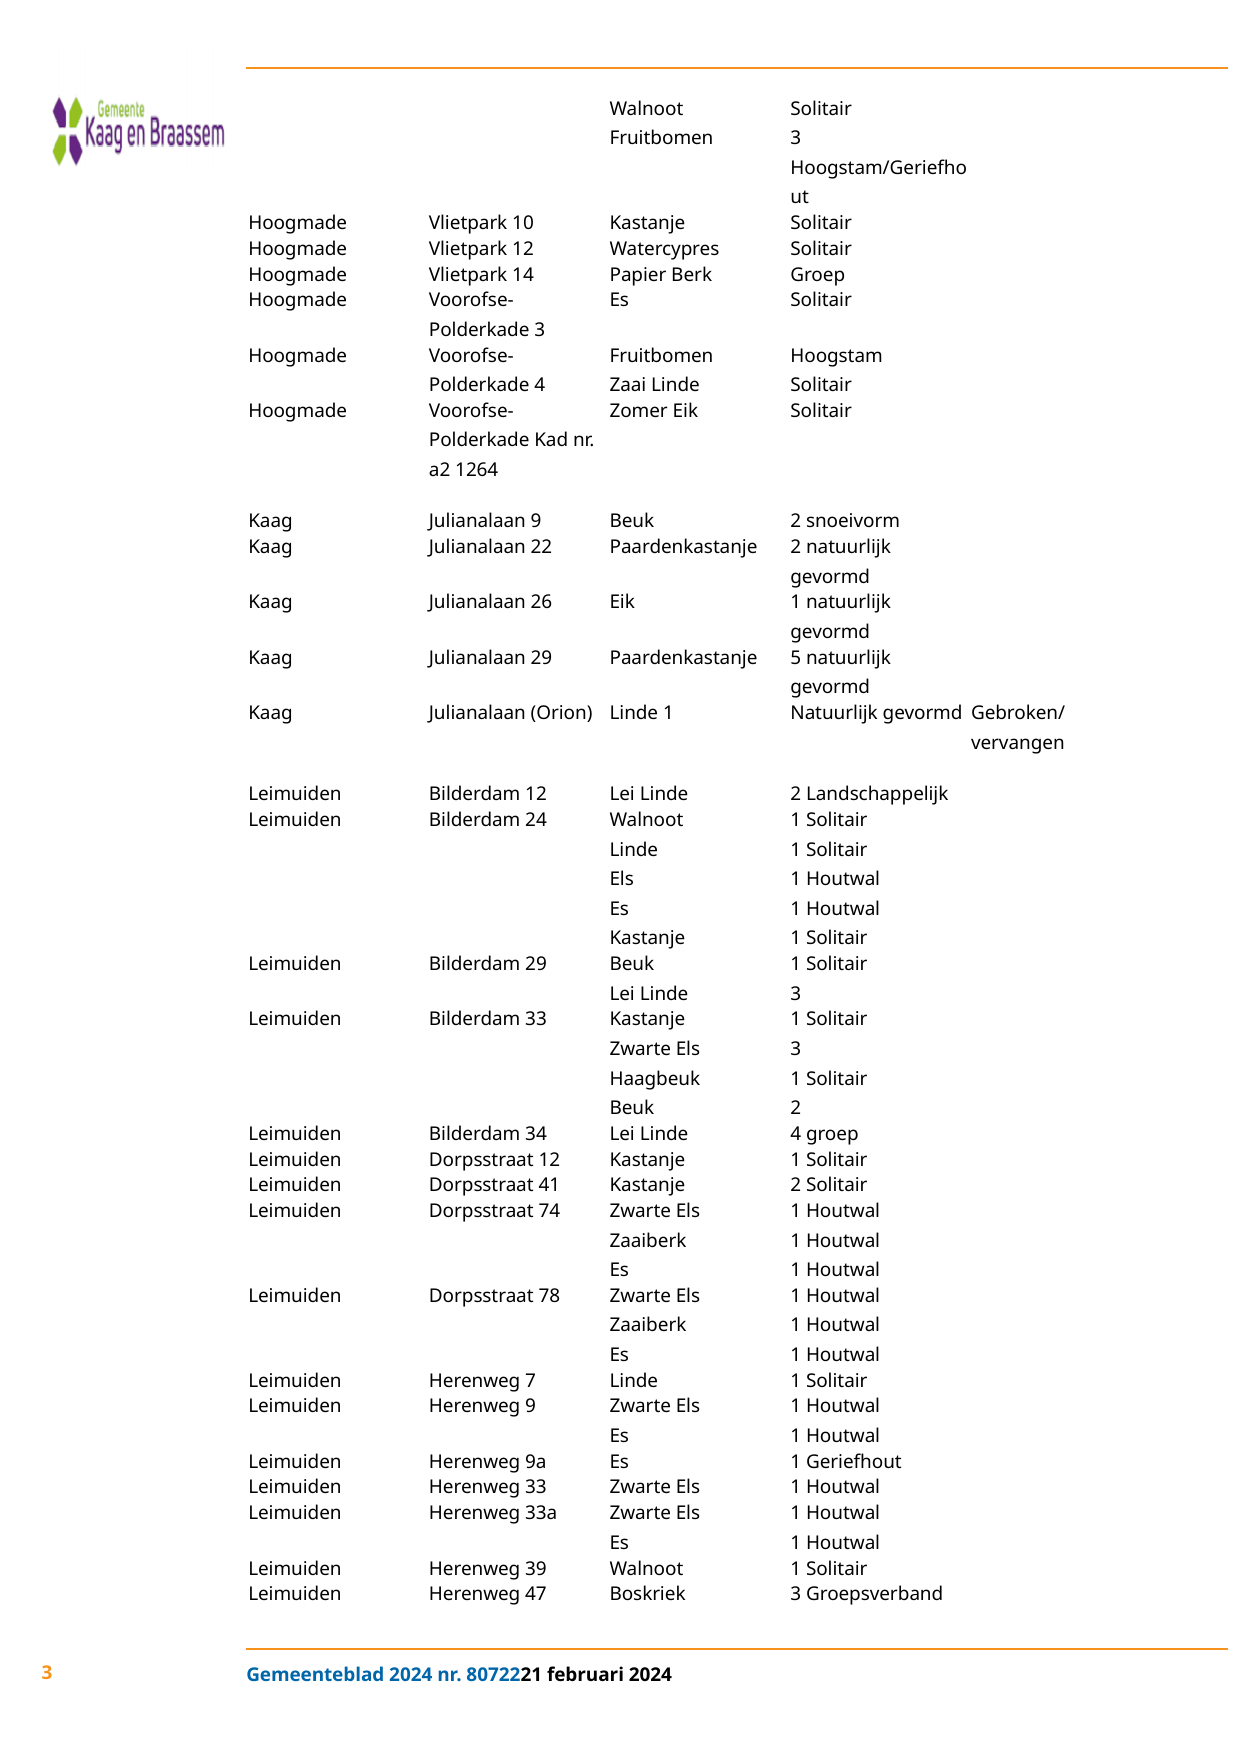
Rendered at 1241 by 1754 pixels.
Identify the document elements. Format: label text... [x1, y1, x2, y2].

table_cell Julianalaan 26 [429, 589, 609, 644]
table_cell 1 Solitair [790, 1146, 971, 1171]
table_cell [971, 235, 1152, 261]
picture [41, 47, 231, 172]
table_cell Lei Linde [609, 780, 790, 806]
table_cell 2 natuurlijk gevormd [790, 534, 971, 589]
table_cell Julianalaan 22 [429, 534, 609, 589]
table_cell [248, 755, 429, 780]
table_cell Leimuiden [248, 1197, 429, 1282]
table_cell [971, 1448, 1152, 1474]
table_cell Watercypres [609, 235, 790, 261]
table_cell Herenweg 33a [429, 1500, 609, 1555]
table_cell Es [609, 286, 790, 342]
table_cell 1 Solitair 3 1 Solitair 2 [790, 1006, 971, 1120]
table_cell 1 Solitair [790, 1555, 971, 1581]
table_cell Julianalaan (Orion) [429, 699, 609, 755]
table_cell [971, 644, 1152, 699]
table_cell [971, 1500, 1152, 1555]
table_cell Leimuiden [248, 1120, 429, 1146]
table_cell Dorpsstraat 78 [429, 1282, 609, 1367]
table_cell 2 Landschappelijk [790, 780, 971, 806]
table_cell Walnoot Fruitbomen [609, 95, 790, 209]
table_cell [971, 261, 1152, 286]
table_cell Hoogmade [248, 342, 429, 397]
table_cell Paardenkastanje [609, 644, 790, 699]
table_cell Solitair 3 Hoogstam/Geriefhout [790, 95, 971, 209]
table_cell 4 groep [790, 1120, 971, 1146]
table_cell Leimuiden [248, 1146, 429, 1171]
table_cell Hoogmade [248, 209, 429, 235]
table_cell Leimuiden [248, 1006, 429, 1120]
table_cell 2 Solitair [790, 1171, 971, 1197]
table_cell Es [609, 1448, 790, 1474]
table_cell Leimuiden [248, 1448, 429, 1474]
table_cell 1 Geriefhout [790, 1448, 971, 1474]
table_cell Leimuiden [248, 1555, 429, 1581]
table_cell [971, 806, 1152, 950]
table_cell Linde 1 [609, 699, 790, 755]
table_cell [248, 482, 429, 508]
table_cell Kaag [248, 589, 429, 644]
table_cell Zomer Eik [609, 397, 790, 482]
table_cell Natuurlijk gevormd [790, 699, 971, 755]
table_cell [971, 1581, 1152, 1606]
table_cell Leimuiden [248, 1393, 429, 1448]
table_cell [429, 482, 609, 508]
table_cell [609, 482, 790, 508]
table_cell Fruitbomen Zaai Linde [609, 342, 790, 397]
table_cell Voorofse-Polderkade 3 [429, 286, 609, 342]
table_cell Vlietpark 12 [429, 235, 609, 261]
table_cell Kastanje [609, 1146, 790, 1171]
table_cell Zwarte Els Zaaiberk Es [609, 1282, 790, 1367]
table_cell 1 Houtwal 1 Houtwal [790, 1393, 971, 1448]
table_cell Herenweg 7 [429, 1367, 609, 1393]
table_cell Julianalaan 29 [429, 644, 609, 699]
table_cell Kastanje Zwarte Els Haagbeuk Beuk [609, 1006, 790, 1120]
table_cell [971, 209, 1152, 235]
table_cell [971, 1120, 1152, 1146]
table_cell Beuk [609, 508, 790, 533]
table_cell [971, 1197, 1152, 1282]
table_cell [971, 534, 1152, 589]
table_cell 1 Solitair 3 [790, 950, 971, 1006]
table_cell Herenweg 9 [429, 1393, 609, 1448]
table_cell Lei Linde [609, 1120, 790, 1146]
table_cell Leimuiden [248, 806, 429, 950]
table_cell Leimuiden [248, 1367, 429, 1393]
table_cell [248, 95, 429, 209]
table_cell Walnoot [609, 1555, 790, 1581]
table_cell Kaag [248, 534, 429, 589]
table_cell Hoogmade [248, 235, 429, 261]
table_cell Zwarte Els Es [609, 1500, 790, 1555]
table_cell [971, 950, 1152, 1006]
table_cell Kaag [248, 508, 429, 533]
table_cell [971, 1555, 1152, 1581]
table_cell Groep [790, 261, 971, 286]
table_cell Vlietpark 10 [429, 209, 609, 235]
table_cell [971, 1282, 1152, 1367]
table_cell Hoogstam Solitair [790, 342, 971, 397]
table_cell Hoogmade [248, 397, 429, 482]
table_cell Kaag [248, 644, 429, 699]
table_cell [429, 95, 609, 209]
table_cell Gebroken/vervangen [971, 699, 1152, 755]
table_cell Leimuiden [248, 950, 429, 1006]
table_cell [971, 589, 1152, 644]
table_cell 2 snoeivorm [790, 508, 971, 533]
table_cell [609, 755, 790, 780]
table_cell Linde [609, 1367, 790, 1393]
table_cell Hoogmade [248, 286, 429, 342]
table_cell Voorofse-Polderkade Kad nr. a2 1264 [429, 397, 609, 482]
table_cell Boskriek [609, 1581, 790, 1606]
table_cell 1 Houtwal [790, 1474, 971, 1499]
table_cell [971, 286, 1152, 342]
table_cell Paardenkastanje [609, 534, 790, 589]
table_cell 1 Houtwal 1 Houtwal 1 Houtwal [790, 1282, 971, 1367]
table_cell Herenweg 9a [429, 1448, 609, 1474]
table_cell Walnoot Linde Els Es Kastanje [609, 806, 790, 950]
table_cell Leimuiden [248, 1581, 429, 1606]
table_cell Dorpsstraat 74 [429, 1197, 609, 1282]
table_cell Zwarte Els Es [609, 1393, 790, 1448]
table_cell Leimuiden [248, 1474, 429, 1499]
table_cell [790, 755, 971, 780]
table_cell Bilderdam 29 [429, 950, 609, 1006]
table_cell Kaag [248, 699, 429, 755]
table_cell Julianalaan 9 [429, 508, 609, 533]
table_cell 1 Houtwal 1 Houtwal 1 Houtwal [790, 1197, 971, 1282]
table_cell 1 natuurlijk gevormd [790, 589, 971, 644]
table_cell Dorpsstraat 41 [429, 1171, 609, 1197]
table_cell Bilderdam 34 [429, 1120, 609, 1146]
table_cell Solitair [790, 286, 971, 342]
table_cell Kastanje [609, 209, 790, 235]
table_cell [971, 1146, 1152, 1171]
table_cell [971, 508, 1152, 533]
table_cell [971, 1006, 1152, 1120]
table_cell 3 Groepsverband [790, 1581, 971, 1606]
table_cell Solitair [790, 397, 971, 482]
table_cell [971, 482, 1152, 508]
table_cell Beuk Lei Linde [609, 950, 790, 1006]
table_cell [971, 1171, 1152, 1197]
table_cell [971, 1474, 1152, 1499]
table_cell Leimuiden [248, 1500, 429, 1555]
table_cell Hoogmade [248, 261, 429, 286]
table_cell Leimuiden [248, 1282, 429, 1367]
table_cell Zwarte Els [609, 1474, 790, 1499]
table_cell Solitair [790, 209, 971, 235]
table_cell Papier Berk [609, 261, 790, 286]
table_cell [971, 1393, 1152, 1448]
table_cell Bilderdam 33 [429, 1006, 609, 1120]
table_cell 1 Solitair 1 Solitair 1 Houtwal 1 Houtwal 1 Solitair [790, 806, 971, 950]
table_cell Eik [609, 589, 790, 644]
table_cell [971, 397, 1152, 482]
table_cell Herenweg 33 [429, 1474, 609, 1499]
table_cell Zwarte Els Zaaiberk Es [609, 1197, 790, 1282]
table_cell Herenweg 39 [429, 1555, 609, 1581]
table_cell [971, 95, 1152, 209]
table_cell Solitair [790, 235, 971, 261]
table_cell Leimuiden [248, 780, 429, 806]
table_cell [429, 755, 609, 780]
table_cell 5 natuurlijk gevormd [790, 644, 971, 699]
table_cell [790, 482, 971, 508]
table_cell [971, 755, 1152, 780]
table_cell Leimuiden [248, 1171, 429, 1197]
table_cell Bilderdam 24 [429, 806, 609, 950]
table_cell Bilderdam 12 [429, 780, 609, 806]
table_cell Kastanje [609, 1171, 790, 1197]
table_cell Herenweg 47 [429, 1581, 609, 1606]
table_cell Dorpsstraat 12 [429, 1146, 609, 1171]
table_cell Voorofse-Polderkade 4 [429, 342, 609, 397]
table_cell [971, 1367, 1152, 1393]
table_cell 1 Solitair [790, 1367, 971, 1393]
table_cell [971, 342, 1152, 397]
table_cell 1 Houtwal 1 Houtwal [790, 1500, 971, 1555]
table_cell Vlietpark 14 [429, 261, 609, 286]
table_cell [971, 780, 1152, 806]
